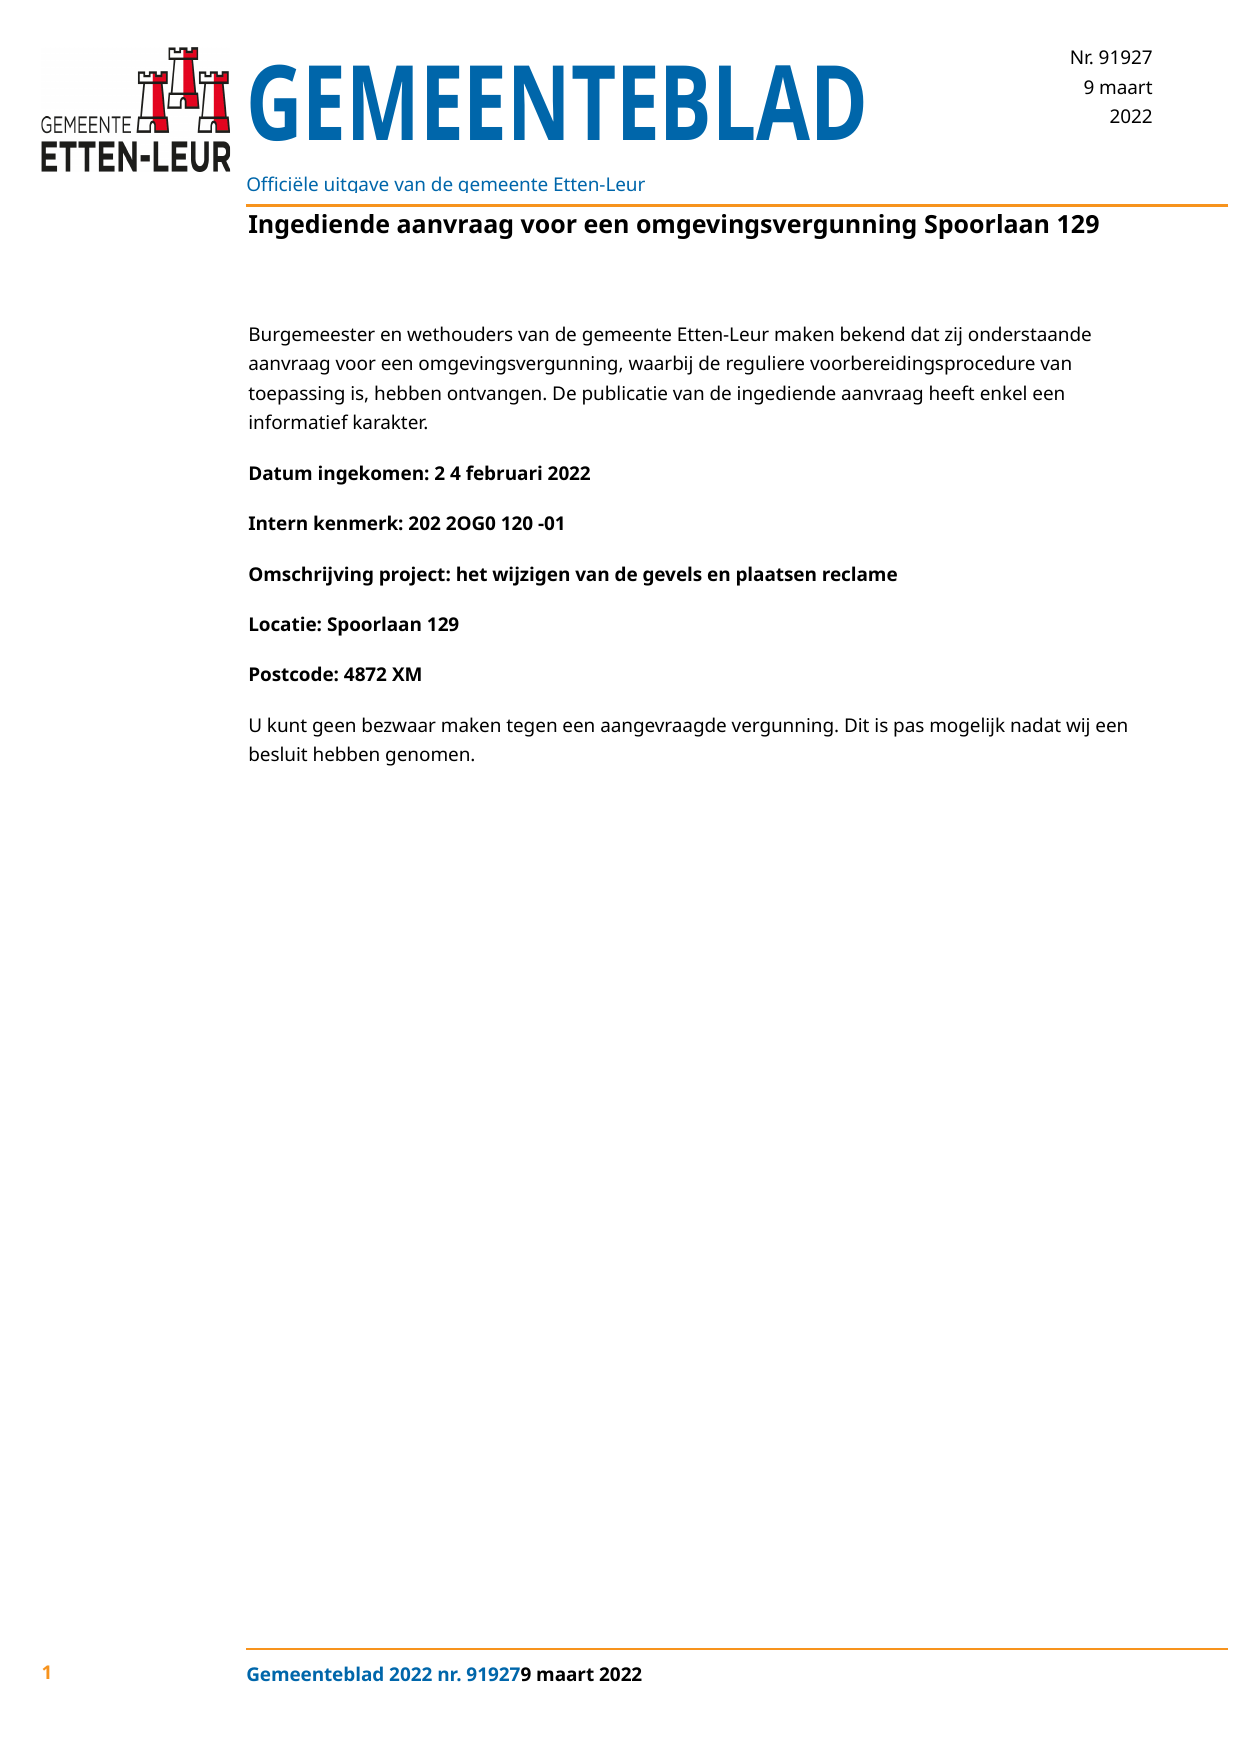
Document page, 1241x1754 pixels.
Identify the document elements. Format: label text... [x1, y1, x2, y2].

text Burgemeester en wethouders van de gemeente Etten-Leur maken bekend dat zij onderstaande aanvraag voor een omgevingsvergunning, waarbij de reguliere voorbereidingsprocedure van toepassing is, hebben ontvangen. De publicatie van de ingediende aanvraag heeft enkel een informatief karakter. [248, 321, 1152, 435]
picture [41, 47, 231, 172]
text Omschrijving project: het wijzigen van de gevels en plaatsen reclame [248, 561, 1152, 586]
text Datum ingekomen: 2 4 februari 2022 [248, 460, 1152, 486]
text U kunt geen bezwaar maken tegen een aangevraagde vergunning. Dit is pas mogelijk nadat wij een besluit hebben genomen. [248, 712, 1152, 767]
text Intern kenmerk: 202 2OG0 120 -01 [248, 510, 1152, 536]
text Locatie: Spoorlaan 129 [248, 611, 1152, 637]
text Postcode: 4872 XM [248, 662, 1152, 687]
text Ingediende aanvraag voor een omgevingsvergunning Spoorlaan 129 [248, 207, 1152, 241]
